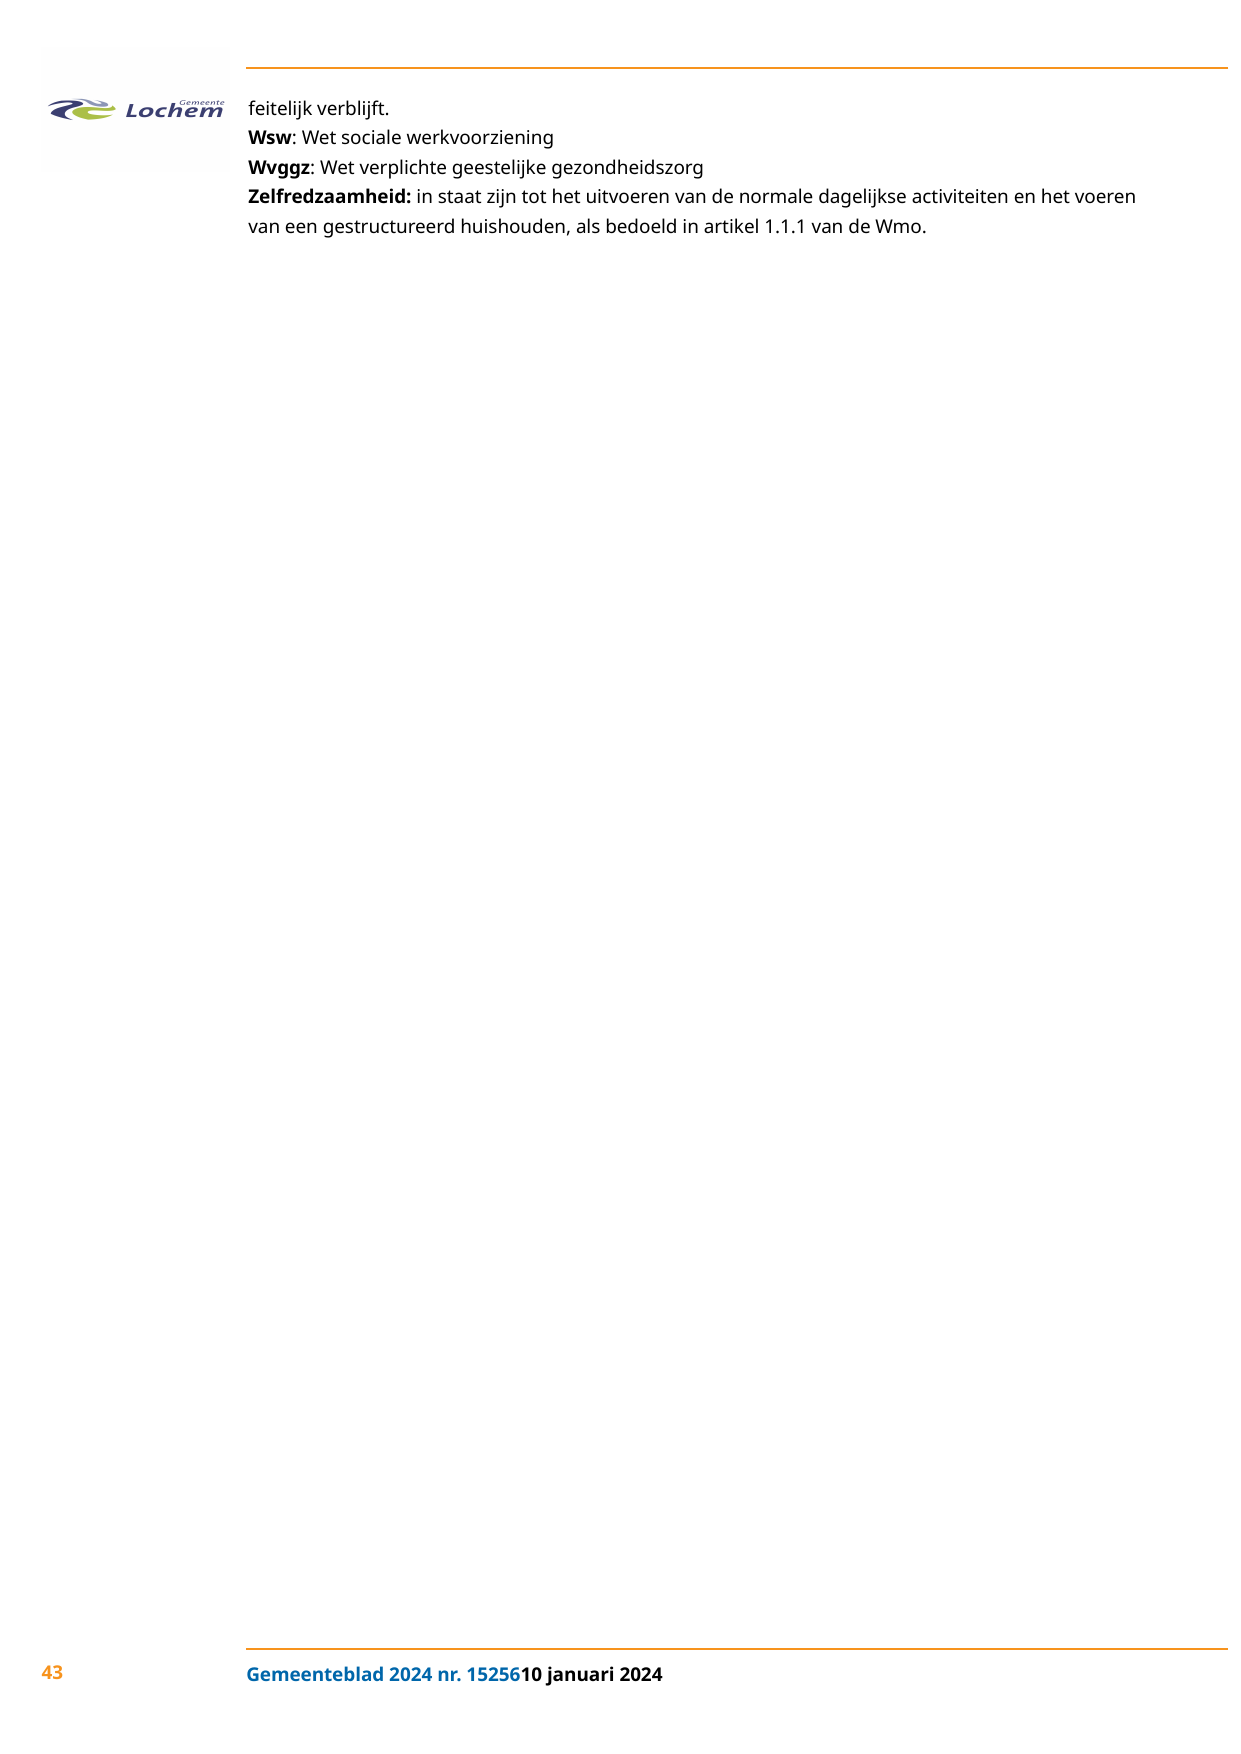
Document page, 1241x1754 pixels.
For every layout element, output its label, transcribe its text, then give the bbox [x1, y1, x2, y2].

text Wvggz: Wet verplichte geestelijke gezondheidszorg [248, 154, 1152, 180]
text feitelijk verblijft. [248, 95, 1152, 121]
text Zelfredzaamheid: in staat zijn tot het uitvoeren van de normale dagelijkse activiteiten en het voeren van een gestructureerd huishouden, als bedoeld in artikel 1.1.1 van de Wmo. [248, 183, 1152, 239]
text Wsw: Wet sociale werkvoorziening [248, 124, 1152, 150]
picture [41, 47, 231, 172]
